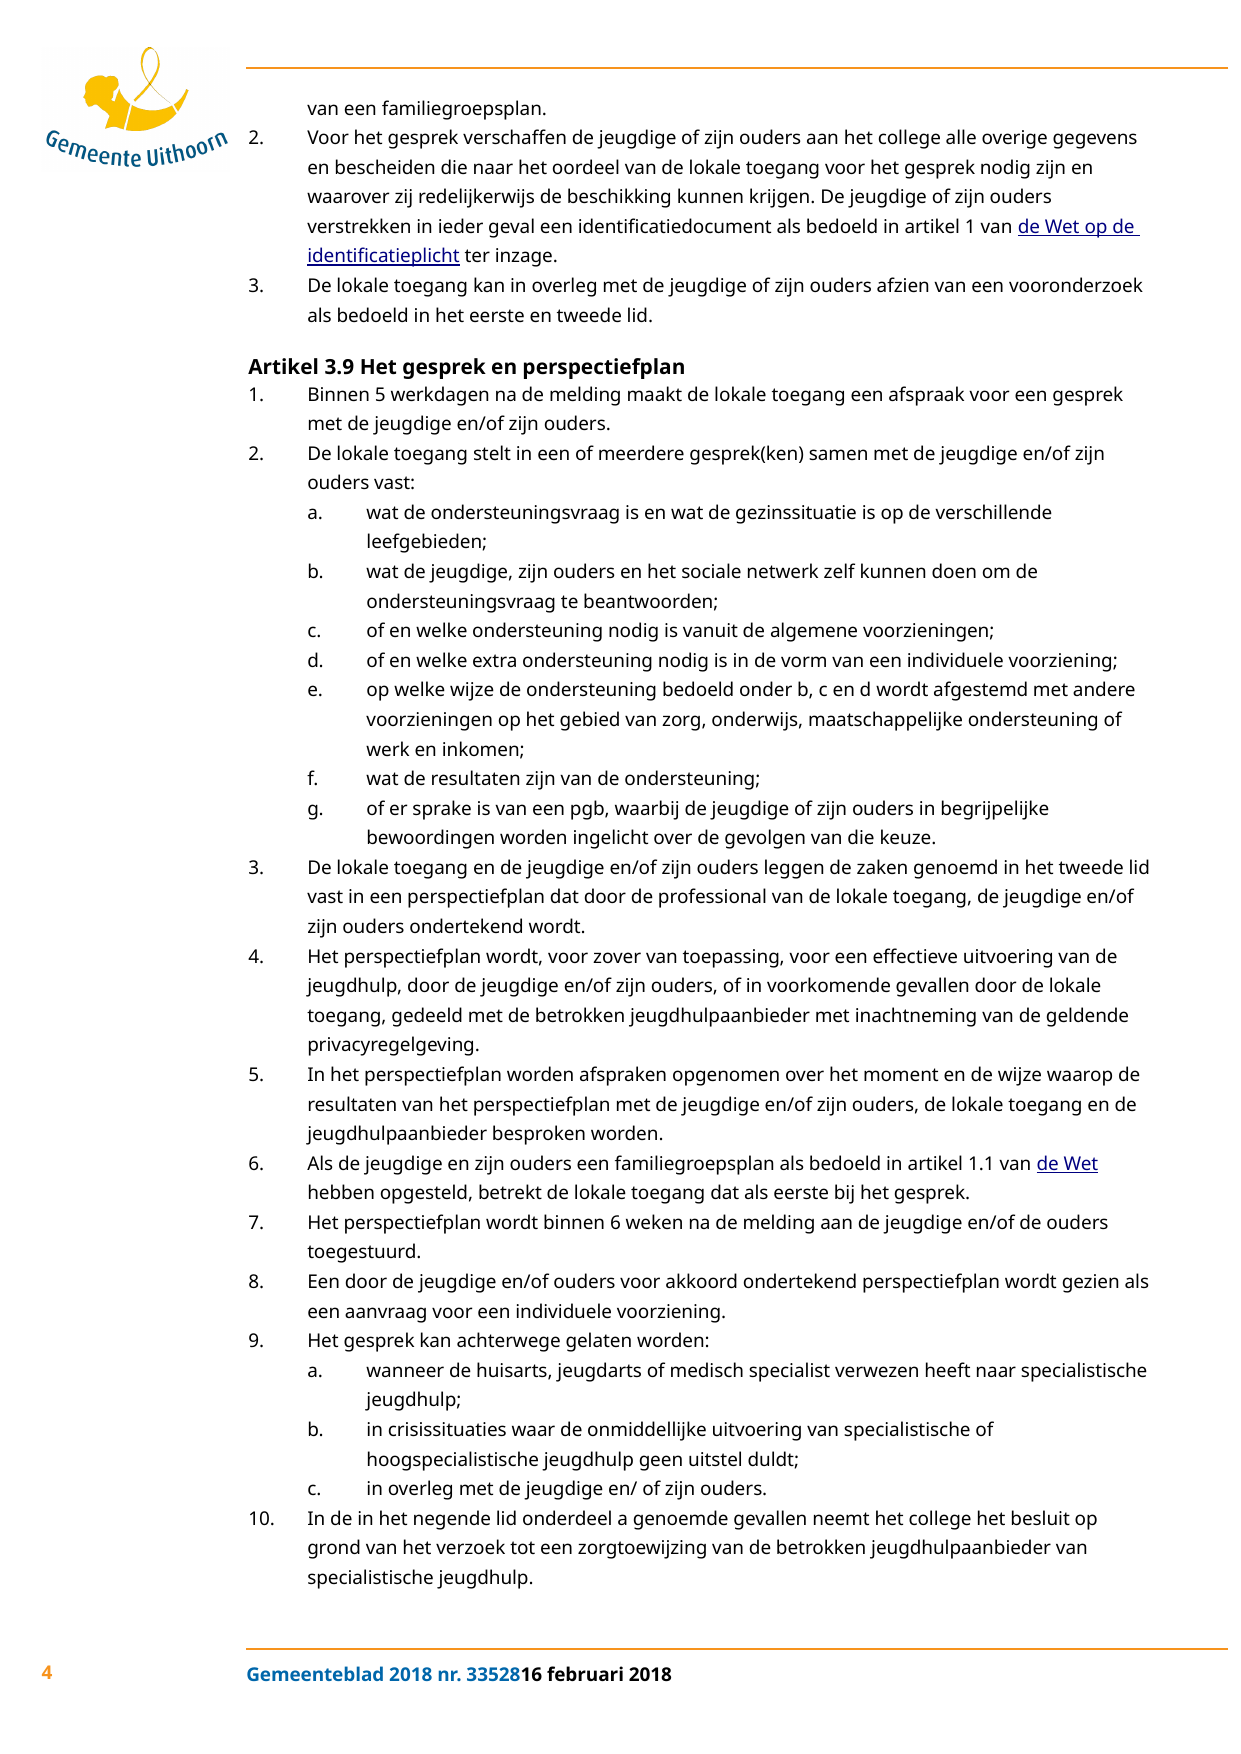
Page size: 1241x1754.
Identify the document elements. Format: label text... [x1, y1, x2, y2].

list In de in het negende lid onderdeel a genoemde gevallen neemt het college het besluit op grond van het verzoek tot een zorgtoewijzing van de betrokken jeugdhulpaanbieder van specialistische jeugdhulp. [248, 1505, 1152, 1590]
text Artikel 3.9 Het gesprek en perspectiefplan [248, 352, 1152, 381]
list wat de resultaten zijn van de ondersteuning; [307, 765, 1152, 791]
list In het perspectiefplan worden afspraken opgenomen over het moment en de wijze waarop de resultaten van het perspectiefplan met de jeugdige en/of zijn ouders, de lokale toegang en de jeugdhulpaanbieder besproken worden. [248, 1061, 1152, 1146]
list van een familiegroepsplan. [248, 95, 1152, 121]
picture [41, 47, 231, 172]
list Het perspectiefplan wordt, voor zover van toepassing, voor een effectieve uitvoering van de jeugdhulp, door de jeugdige en/of zijn ouders, of in voorkomende gevallen door de lokale toegang, gedeeld met de betrokken jeugdhulpaanbieder met inachtneming van de geldende privacyregelgeving. [248, 943, 1152, 1057]
list Het gesprek kan achterwege gelaten worden: [248, 1327, 1152, 1353]
list Het perspectiefplan wordt binnen 6 weken na de melding aan de jeugdige en/of de ouders toegestuurd. [248, 1209, 1152, 1264]
list wanneer de huisarts, jeugdarts of medisch specialist verwezen heeft naar specialistische jeugdhulp; [307, 1357, 1152, 1412]
list of en welke ondersteuning nodig is vanuit de algemene voorzieningen; [307, 617, 1152, 643]
list De lokale toegang kan in overleg met de jeugdige of zijn ouders afzien van een vooronderzoek als bedoeld in het eerste en tweede lid. [248, 272, 1152, 328]
list Binnen 5 werkdagen na de melding maakt de lokale toegang een afspraak voor een gesprek met de jeugdige en/of zijn ouders. [248, 381, 1152, 436]
list De lokale toegang stelt in een of meerdere gesprek(ken) samen met de jeugdige en/of zijn ouders vast: [248, 440, 1152, 495]
list Een door de jeugdige en/of ouders voor akkoord ondertekend perspectiefplan wordt gezien als een aanvraag voor een individuele voorziening. [248, 1268, 1152, 1323]
list Voor het gesprek verschaffen de jeugdige of zijn ouders aan het college alle overige gegevens en bescheiden die naar het oordeel van de lokale toegang voor het gesprek nodig zijn en waarover zij redelijkerwijs de beschikking kunnen krijgen. De jeugdige of zijn ouders verstrekken in ieder geval een identificatiedocument als bedoeld in artikel 1 van de Wet op de identificatieplicht ter inzage. [248, 124, 1152, 268]
list wat de jeugdige, zijn ouders en het sociale netwerk zelf kunnen doen om de ondersteuningsvraag te beantwoorden; [307, 558, 1152, 613]
list of en welke extra ondersteuning nodig is in de vorm van een individuele voorziening; [307, 647, 1152, 673]
list De lokale toegang en de jeugdige en/of zijn ouders leggen de zaken genoemd in het tweede lid vast in een perspectiefplan dat door de professional van de lokale toegang, de jeugdige en/of zijn ouders ondertekend wordt. [248, 854, 1152, 939]
list wat de ondersteuningsvraag is en wat de gezinssituatie is op de verschillende leefgebieden; [307, 499, 1152, 554]
list Als de jeugdige en zijn ouders een familiegroepsplan als bedoeld in artikel 1.1 van de Wet hebben opgesteld, betrekt de lokale toegang dat als eerste bij het gesprek. [248, 1150, 1152, 1205]
list in crisissituaties waar de onmiddellijke uitvoering van specialistische of hoogspecialistische jeugdhulp geen uitstel duldt; [307, 1416, 1152, 1471]
list op welke wijze de ondersteuning bedoeld onder b, c en d wordt afgestemd met andere voorzieningen op het gebied van zorg, onderwijs, maatschappelijke ondersteuning of werk en inkomen; [307, 677, 1152, 761]
list of er sprake is van een pgb, waarbij de jeugdige of zijn ouders in begrijpelijke bewoordingen worden ingelicht over de gevolgen van die keuze. [307, 795, 1152, 850]
list in overleg met de jeugdige en/ of zijn ouders. [307, 1475, 1152, 1501]
